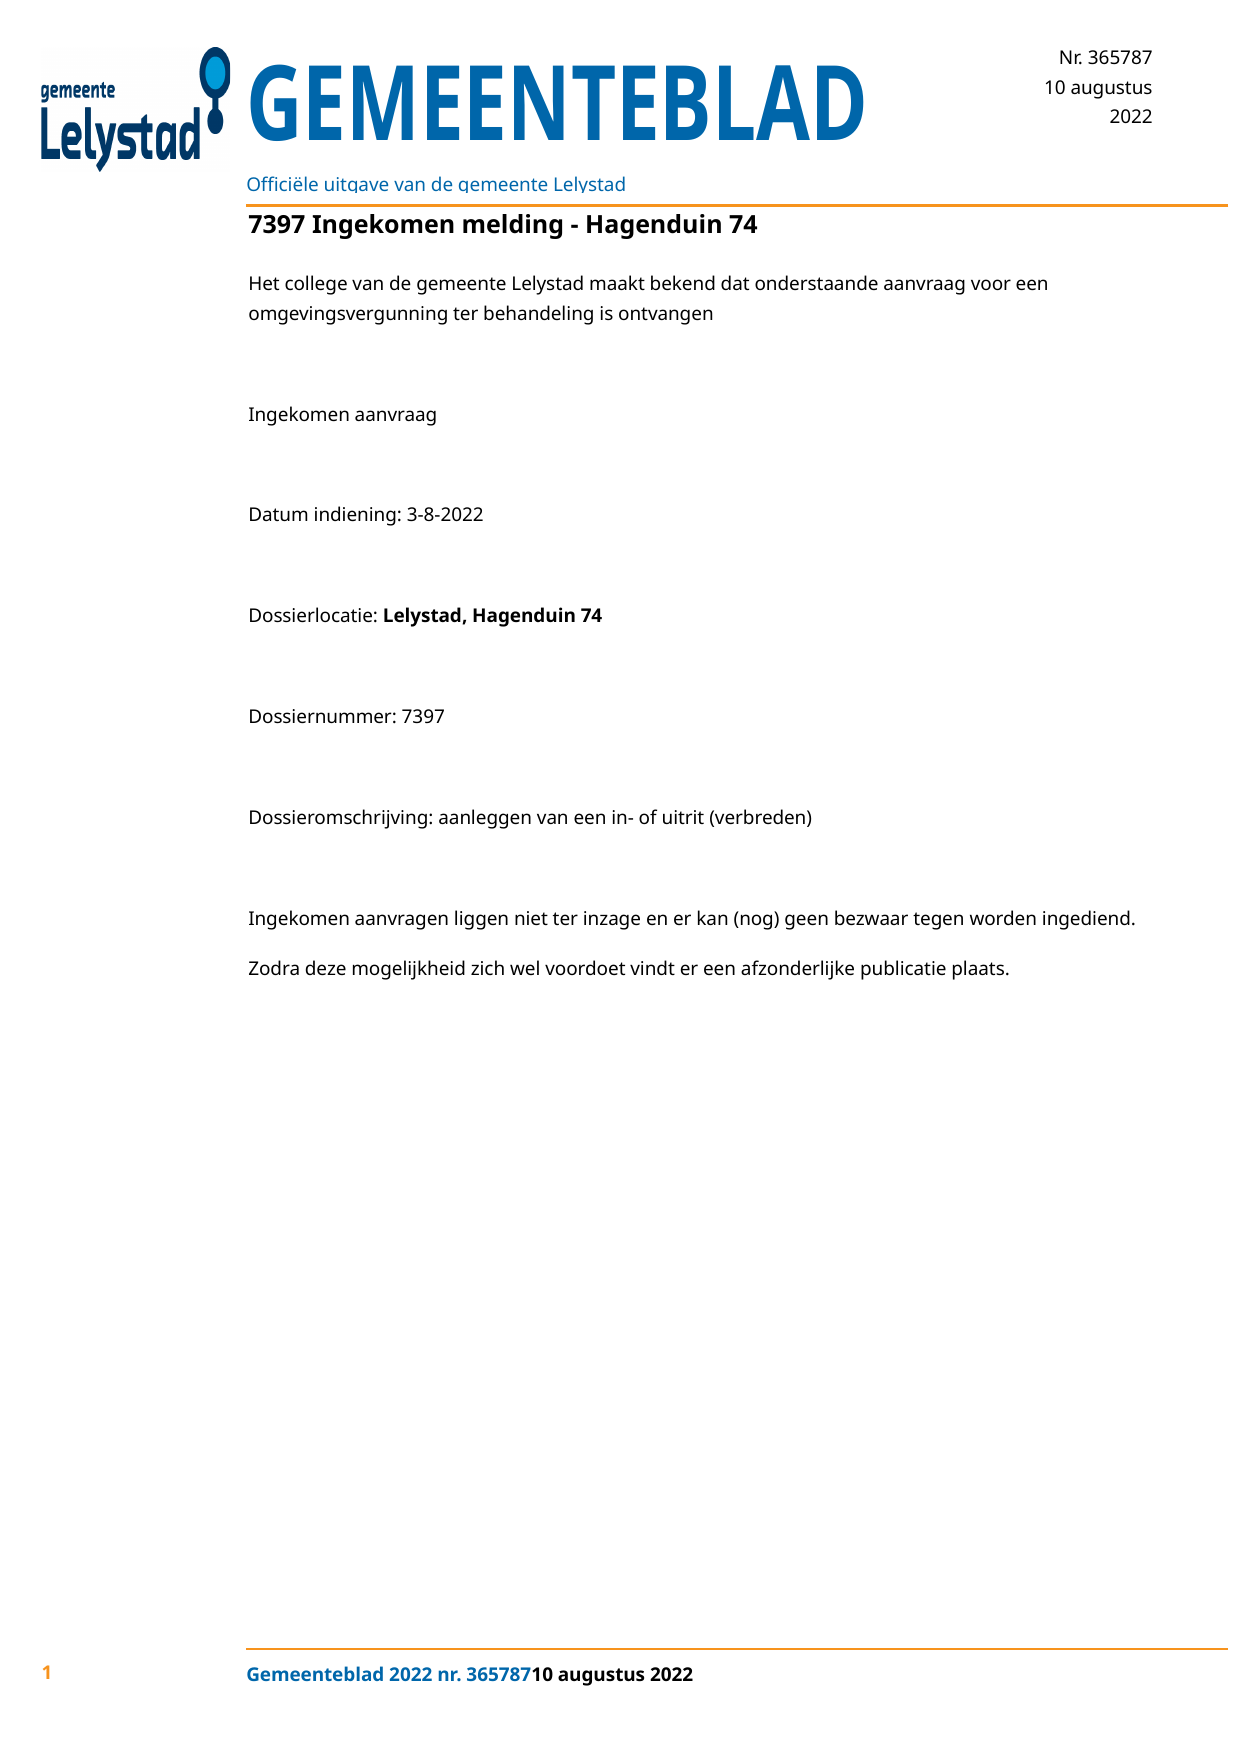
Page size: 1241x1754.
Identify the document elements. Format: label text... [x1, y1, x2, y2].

text Zodra deze mogelijkheid zich wel voordoet vindt er een afzonderlijke publicatie plaats. [248, 955, 1152, 981]
text Datum indiening: 3-8-2022 [248, 502, 1152, 527]
text 7397 Ingekomen melding - Hagenduin 74 [248, 207, 1152, 241]
text Ingekomen aanvraag [248, 401, 1152, 426]
text Dossiernummer: 7397 [248, 703, 1152, 729]
text Ingekomen aanvragen liggen niet ter inzage en er kan (nog) geen bezwaar tegen worden ingediend. [248, 905, 1152, 931]
text Het college van de gemeente Lelystad maakt bekend dat onderstaande aanvraag voor een omgevingsvergunning ter behandeling is ontvangen [248, 270, 1152, 326]
text Dossieromschrijving: aanleggen van een in- of uitrit (verbreden) [248, 804, 1152, 830]
text Dossierlocatie: Lelystad, Hagenduin 74 [248, 602, 1152, 628]
picture [41, 47, 231, 172]
